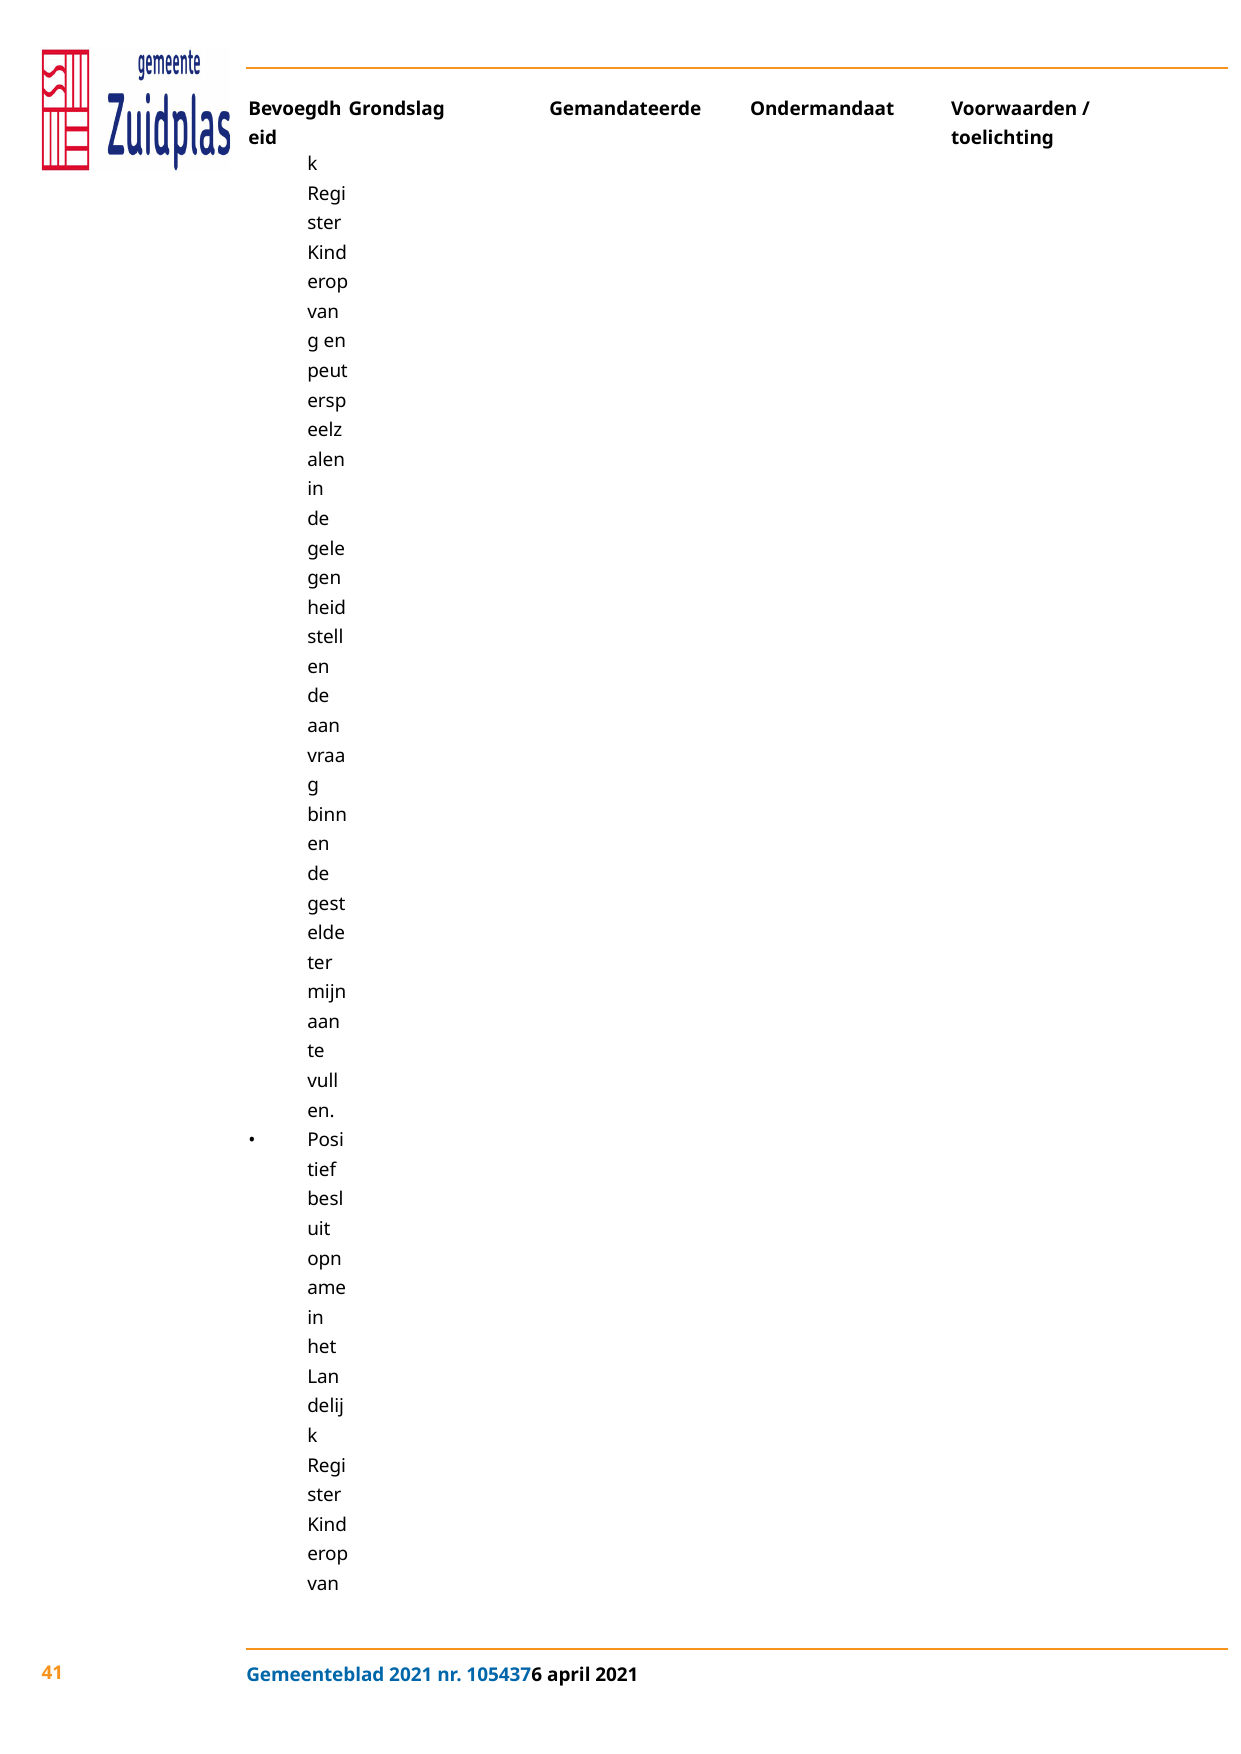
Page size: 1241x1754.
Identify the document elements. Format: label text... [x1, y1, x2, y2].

table_cell [850, 150, 1152, 1596]
table_header Bevoegdheid [248, 95, 348, 150]
table_header Ondermandaat [750, 95, 951, 150]
table_header Grondslag [348, 95, 549, 150]
table_cell [348, 150, 449, 1596]
table_cell [449, 150, 649, 1596]
table_header Gemandateerde [549, 95, 750, 150]
table_cell k Register Kinderopvang en peuterspeelzalen in de gelegenheid stellen de aanvraag binnen de gestelde termijn aan te vullen. Positief besluit opname in het Landelijk Register Kinderopvan [248, 150, 348, 1596]
table_header Voorwaarden / toelichting [951, 95, 1152, 150]
table_cell [650, 150, 850, 1596]
picture [41, 47, 231, 172]
